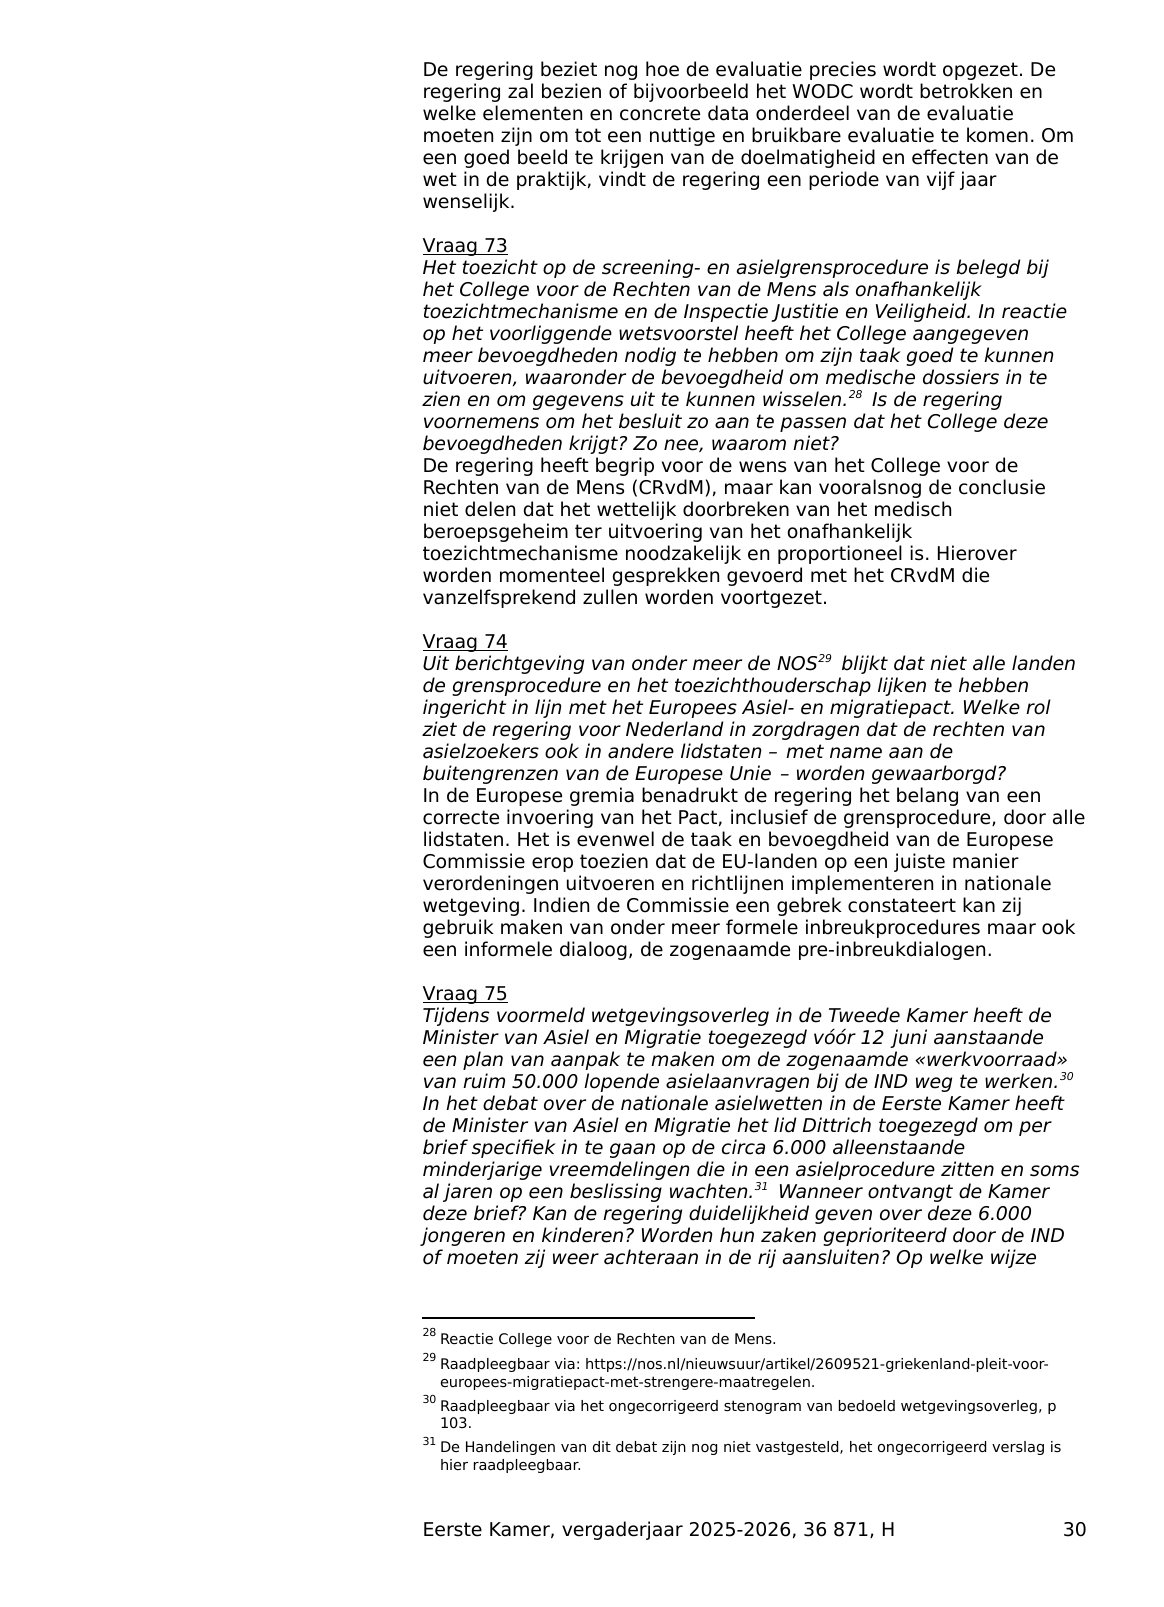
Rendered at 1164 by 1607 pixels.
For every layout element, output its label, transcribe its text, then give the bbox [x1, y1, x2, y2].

text Raadpleegbaar via het ongecorrigeerd stenogram van bedoeld wetgevingsoverleg, p 103. [422, 1393, 1087, 1432]
text Vraag 73 [422, 235, 1087, 257]
text In de Europese gremia benadrukt de regering het belang van een correcte invoering van het Pact, inclusief de grensprocedure, door alle lidstaten. Het is evenwel de taak en bevoegdheid van de Europese Commissie erop toezien dat de EU-landen op een juiste manier verordeningen uitvoeren en richtlijnen implementeren in nationale wetgeving. Indien de Commissie een gebrek constateert kan zij gebruik maken van onder meer formele inbreukprocedures maar ook een informele dialoog, de zogenaamde pre-inbreukdialogen. [422, 785, 1087, 961]
text Vraag 75 [422, 983, 1087, 1005]
text Vraag 74 [422, 631, 1087, 653]
text De regering heeft begrip voor de wens van het College voor de Rechten van de Mens (CRvdM), maar kan vooralsnog de conclusie niet delen dat het wettelijk doorbreken van het medisch beroepsgeheim ter uitvoering van het onafhankelijk toezichtmechanisme noodzakelijk en proportioneel is. Hierover worden momenteel gesprekken gevoerd met het CRvdM die vanzelfsprekend zullen worden voortgezet. [422, 455, 1087, 609]
text Tijdens voormeld wetgevingsoverleg in de Tweede Kamer heeft de Minister van Asiel en Migratie toegezegd vóór 12 juni aanstaande een plan van aanpak te maken om de zogenaamde «werkvoorraad» van ruim 50.000 lopende asielaanvragen bij de IND weg te werken. In het debat over de nationale asielwetten in de Eerste Kamer heeft de Minister van Asiel en Migratie het lid Dittrich toegezegd om per brief specifiek in te gaan op de circa 6.000 alleenstaande minderjarige vreemdelingen die in een asielprocedure zitten en soms al jaren op een beslissing wachten. Wanneer ontvangt de Kamer deze brief? Kan de regering duidelijkheid geven over deze 6.000 jongeren en kinderen? Worden hun zaken geprioriteerd door de IND of moeten zij weer achteraan in de rij aansluiten? Op welke wijze [422, 1005, 1087, 1268]
text Het toezicht op de screening- en asielgrensprocedure is belegd bij het College voor de Rechten van de Mens als onafhankelijk toezichtmechanisme en de Inspectie Justitie en Veiligheid. In reactie op het voorliggende wetsvoorstel heeft het College aangegeven meer bevoegdheden nodig te hebben om zijn taak goed te kunnen uitvoeren, waaronder de bevoegdheid om medische dossiers in te zien en om gegevens uit te kunnen wisselen. Is de regering voornemens om het besluit zo aan te passen dat het College deze bevoegdheden krijgt? Zo nee, waarom niet? [422, 257, 1087, 455]
text Reactie College voor de Rechten van de Mens. [422, 1327, 1087, 1349]
text De regering beziet nog hoe de evaluatie precies wordt opgezet. De regering zal bezien of bijvoorbeeld het WODC wordt betrokken en welke elementen en concrete data onderdeel van de evaluatie moeten zijn om tot een nuttige en bruikbare evaluatie te komen. Om een goed beeld te krijgen van de doelmatigheid en effecten van de wet in de praktijk, vindt de regering een periode van vijf jaar wenselijk. [422, 59, 1087, 213]
text Uit berichtgeving van onder meer de NOS blijkt dat niet alle landen de grensprocedure en het toezichthouderschap lijken te hebben ingericht in lijn met het Europees Asiel- en migratiepact. Welke rol ziet de regering voor Nederland in zorgdragen dat de rechten van asielzoekers ook in andere lidstaten – met name aan de buitengrenzen van de Europese Unie – worden gewaarborgd? [422, 653, 1087, 785]
text De Handelingen van dit debat zijn nog niet vastgesteld, het ongecorrigeerd verslag is hier raadpleegbaar. [422, 1435, 1087, 1474]
text Raadpleegbaar via: https://nos.nl/nieuwsuur/artikel/2609521-griekenland-pleit-voor-europees-migratiepact-met-strengere-maatregelen. [422, 1352, 1087, 1391]
